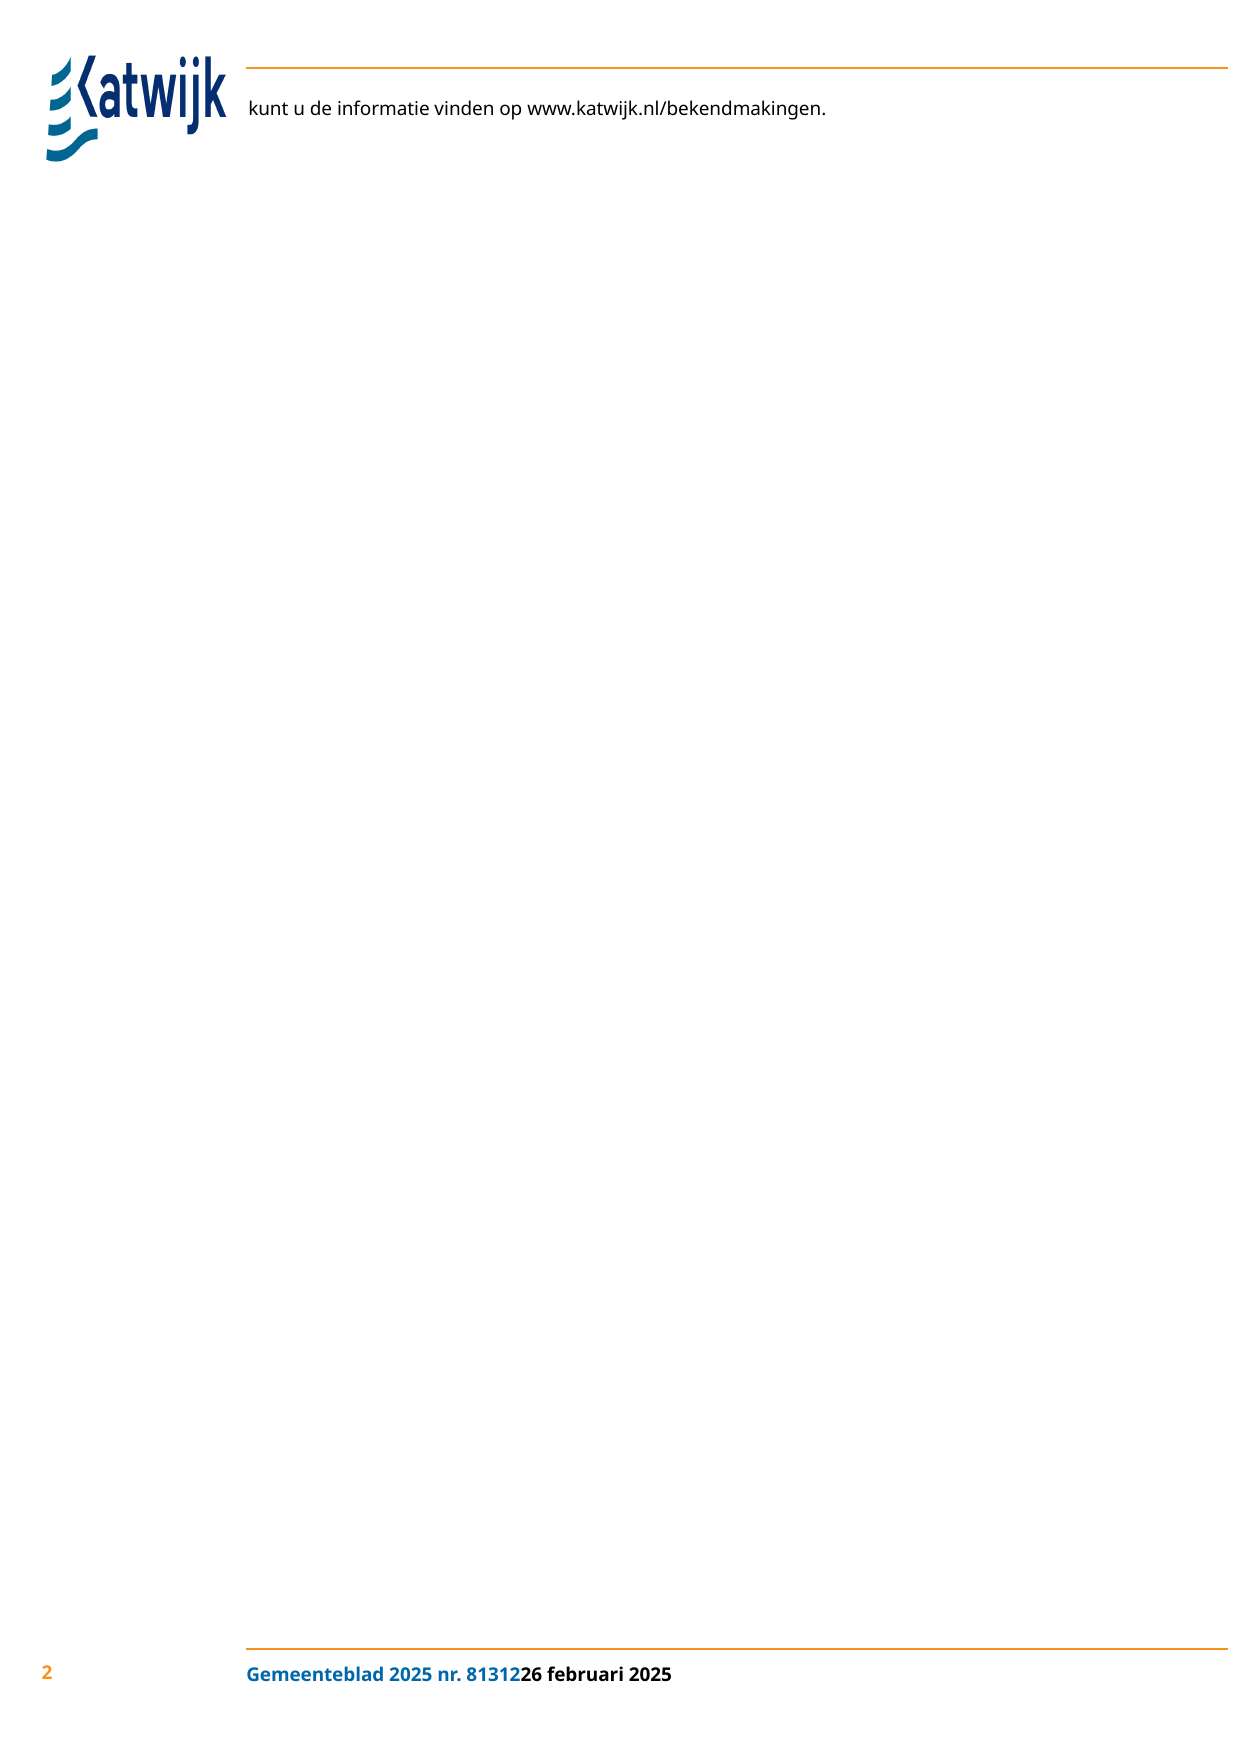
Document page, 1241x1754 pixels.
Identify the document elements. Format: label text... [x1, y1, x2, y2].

picture [41, 47, 231, 172]
text kunt u de informatie vinden op www.katwijk.nl/bekendmakingen. [248, 95, 1152, 121]
